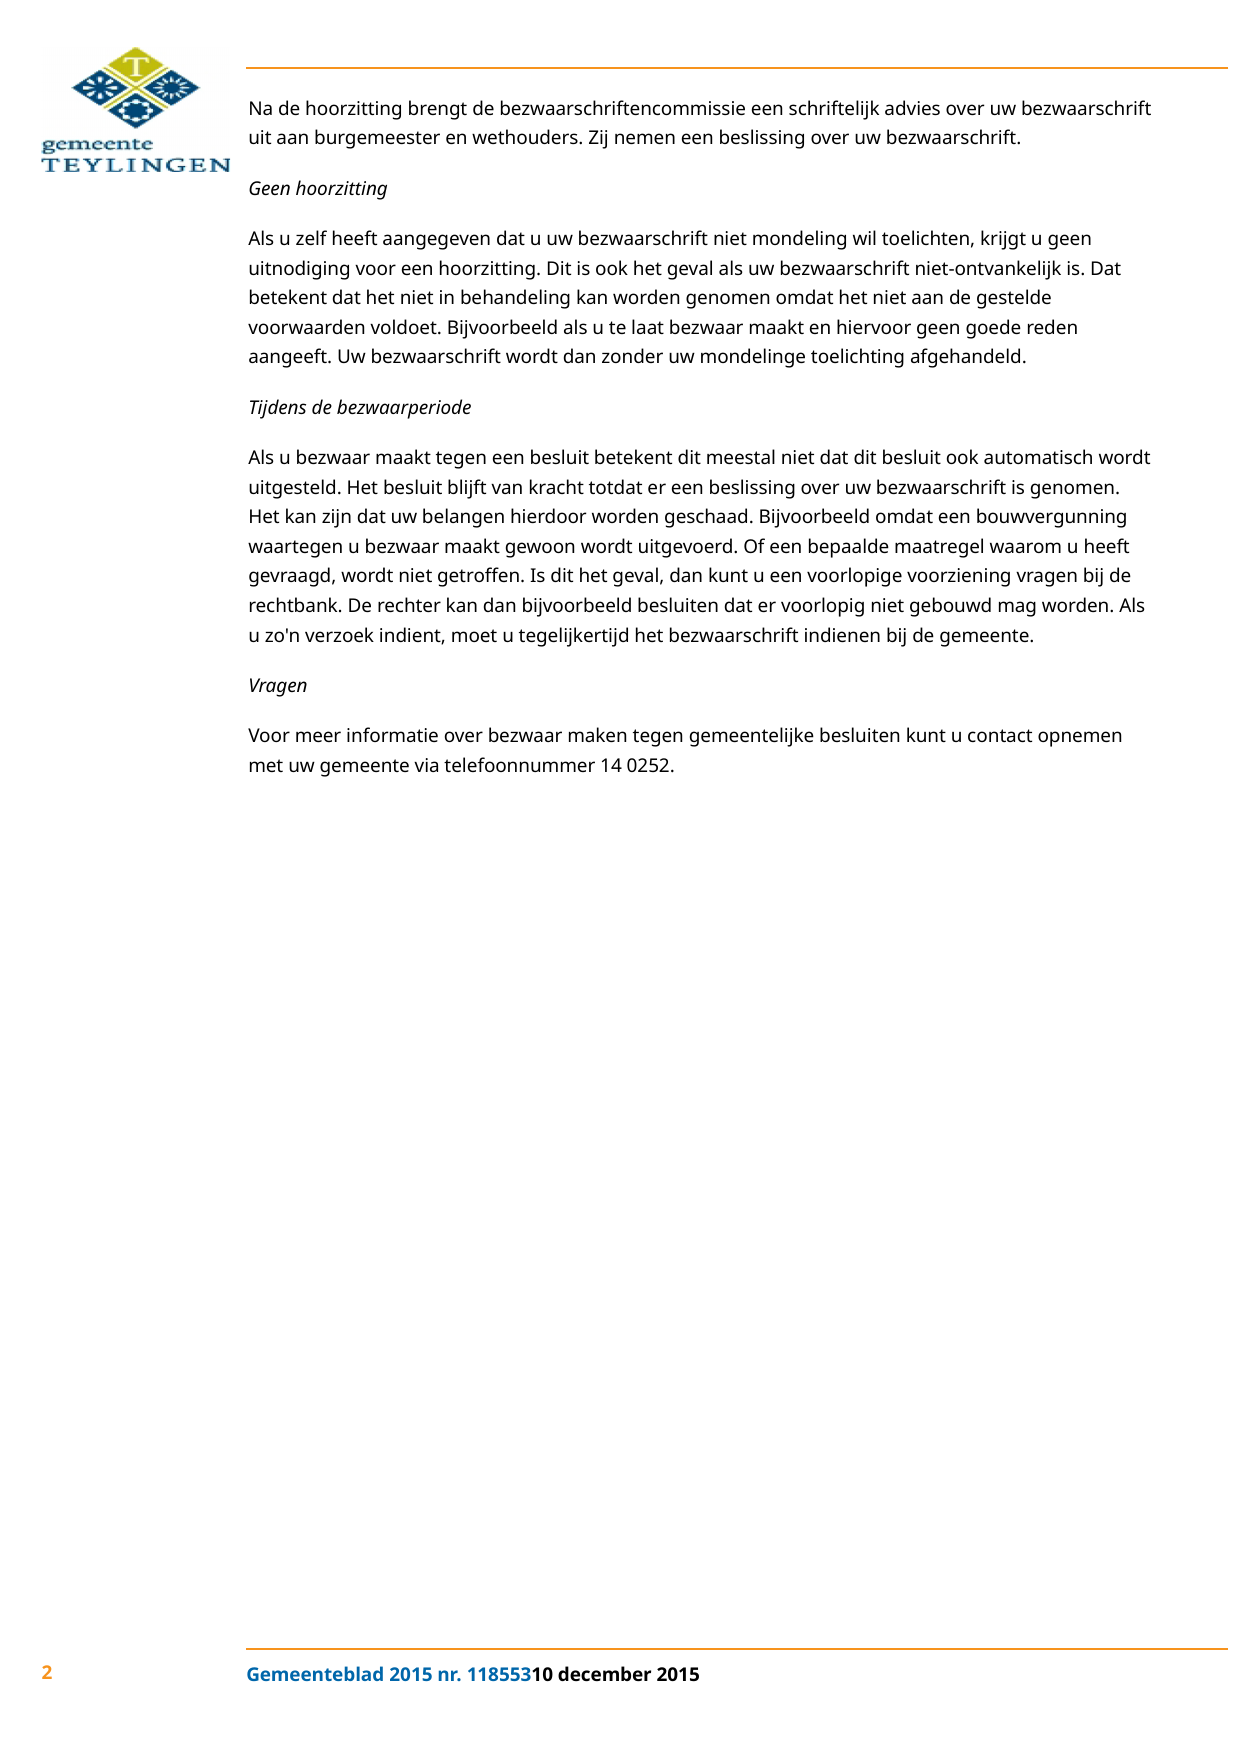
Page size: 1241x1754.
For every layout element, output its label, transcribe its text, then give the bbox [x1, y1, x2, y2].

text Als u zelf heeft aangegeven dat u uw bezwaarschrift niet mondeling wil toelichten, krijgt u geen uitnodiging voor een hoorzitting. Dit is ook het geval als uw bezwaarschrift niet-ontvankelijk is. Dat betekent dat het niet in behandeling kan worden genomen omdat het niet aan de gestelde voorwaarden voldoet. Bijvoorbeeld als u te laat bezwaar maakt en hiervoor geen goede reden aangeeft. Uw bezwaarschrift wordt dan zonder uw mondelinge toelichting afgehandeld. [248, 225, 1152, 369]
text Na de hoorzitting brengt de bezwaarschriftencommissie een schriftelijk advies over uw bezwaarschrift uit aan burgemeester en wethouders. Zij nemen een beslissing over uw bezwaarschrift. [248, 95, 1152, 150]
text Vragen [248, 672, 1152, 698]
picture [41, 47, 231, 172]
text Als u bezwaar maakt tegen een besluit betekent dit meestal niet dat dit besluit ook automatisch wordt uitgesteld. Het besluit blijft van kracht totdat er een beslissing over uw bezwaarschrift is genomen. Het kan zijn dat uw belangen hierdoor worden geschaad. Bijvoorbeeld omdat een bouwvergunning waartegen u bezwaar maakt gewoon wordt uitgevoerd. Of een bepaalde maatregel waarom u heeft gevraagd, wordt niet getroffen. Is dit het geval, dan kunt u een voorlopige voorziening vragen bij de rechtbank. De rechter kan dan bijvoorbeeld besluiten dat er voorlopig niet gebouwd mag worden. Als u zo'n verzoek indient, moet u tegelijkertijd het bezwaarschrift indienen bij de gemeente. [248, 444, 1152, 648]
text Voor meer informatie over bezwaar maken tegen gemeentelijke besluiten kunt u contact opnemen met uw gemeente via telefoonnummer 14 0252. [248, 723, 1152, 778]
text Geen hoorzitting [248, 175, 1152, 201]
text Tijdens de bezwaarperiode [248, 394, 1152, 420]
